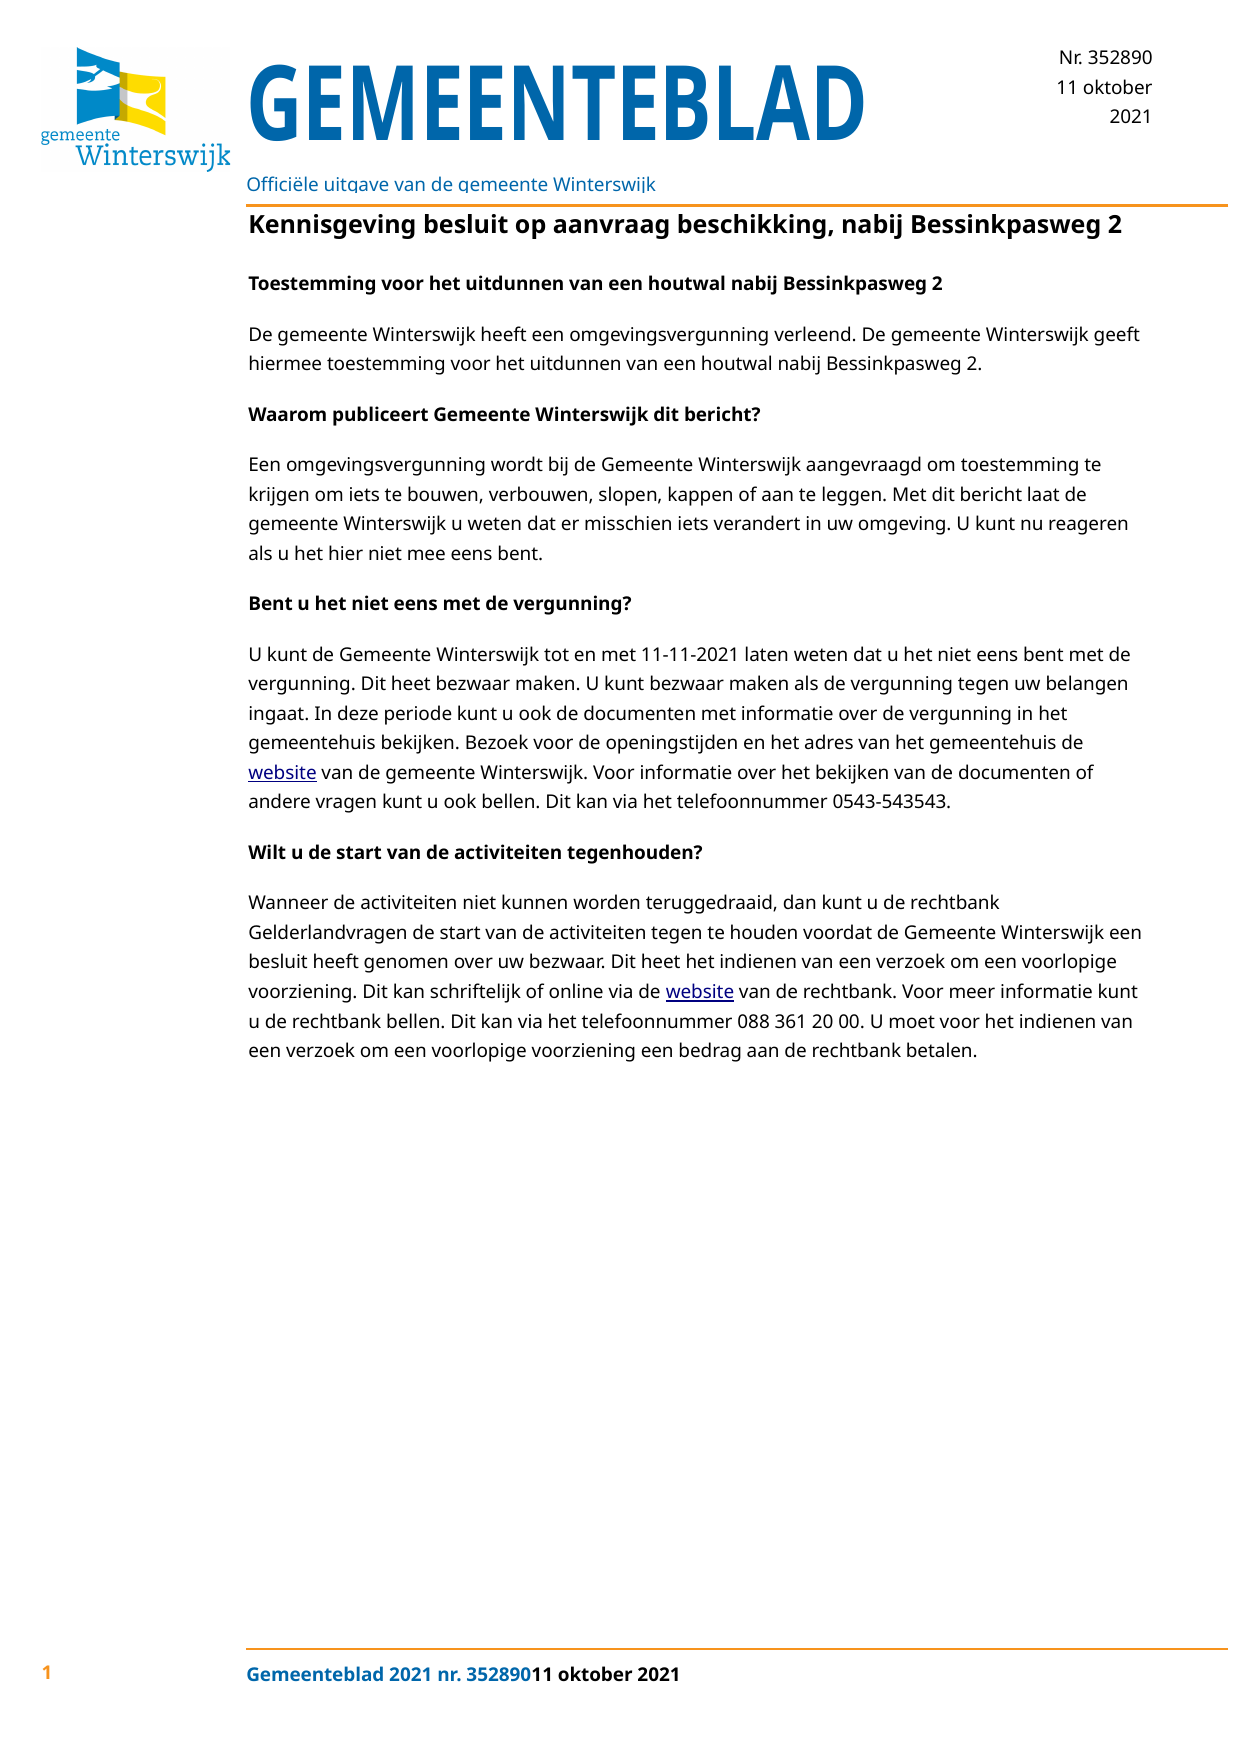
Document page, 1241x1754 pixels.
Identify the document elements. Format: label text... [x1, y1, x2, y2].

text Toestemming voor het uitdunnen van een houtwal nabij Bessinkpasweg 2 [248, 270, 1152, 296]
text U kunt de Gemeente Winterswijk tot en met 11-11-2021 laten weten dat u het niet eens bent met de vergunning. Dit heet bezwaar maken. U kunt bezwaar maken als de vergunning tegen uw belangen ingaat. In deze periode kunt u ook de documenten met informatie over de vergunning in het gemeentehuis bekijken. Bezoek voor de openingstijden en het adres van het gemeentehuis de website van de gemeente Winterswijk. Voor informatie over het bekijken van de documenten of andere vragen kunt u ook bellen. Dit kan via het telefoonnummer 0543-543543. [248, 641, 1152, 814]
text Kennisgeving besluit op aanvraag beschikking, nabij Bessinkpasweg 2 [248, 207, 1152, 241]
text Een omgevingsvergunning wordt bij de Gemeente Winterswijk aangevraagd om toestemming te krijgen om iets te bouwen, verbouwen, slopen, kappen of aan te leggen. Met dit bericht laat de gemeente Winterswijk u weten dat er misschien iets verandert in uw omgeving. U kunt nu reageren als u het hier niet mee eens bent. [248, 451, 1152, 566]
text Wanneer de activiteiten niet kunnen worden teruggedraaid, dan kunt u de rechtbank Gelderlandvragen de start van de activiteiten tegen te houden voordat de Gemeente Winterswijk een besluit heeft genomen over uw bezwaar. Dit heet het indienen van een verzoek om een voorlopige voorziening. Dit kan schriftelijk of online via de website van de rechtbank. Voor meer informatie kunt u de rechtbank bellen. Dit kan via het telefoonnummer 088 361 20 00. U moet voor het indienen van een verzoek om een voorlopige voorziening een bedrag aan de rechtbank betalen. [248, 889, 1152, 1063]
picture [41, 47, 231, 172]
text Waarom publiceert Gemeente Winterswijk dit bericht? [248, 401, 1152, 426]
text Wilt u de start van de activiteiten tegenhouden? [248, 839, 1152, 865]
picture [225, 153, 231, 162]
text De gemeente Winterswijk heeft een omgevingsvergunning verleend. De gemeente Winterswijk geeft hiermee toestemming voor het uitdunnen van een houtwal nabij Bessinkpasweg 2. [248, 321, 1152, 376]
text Bent u het niet eens met de vergunning? [248, 590, 1152, 616]
